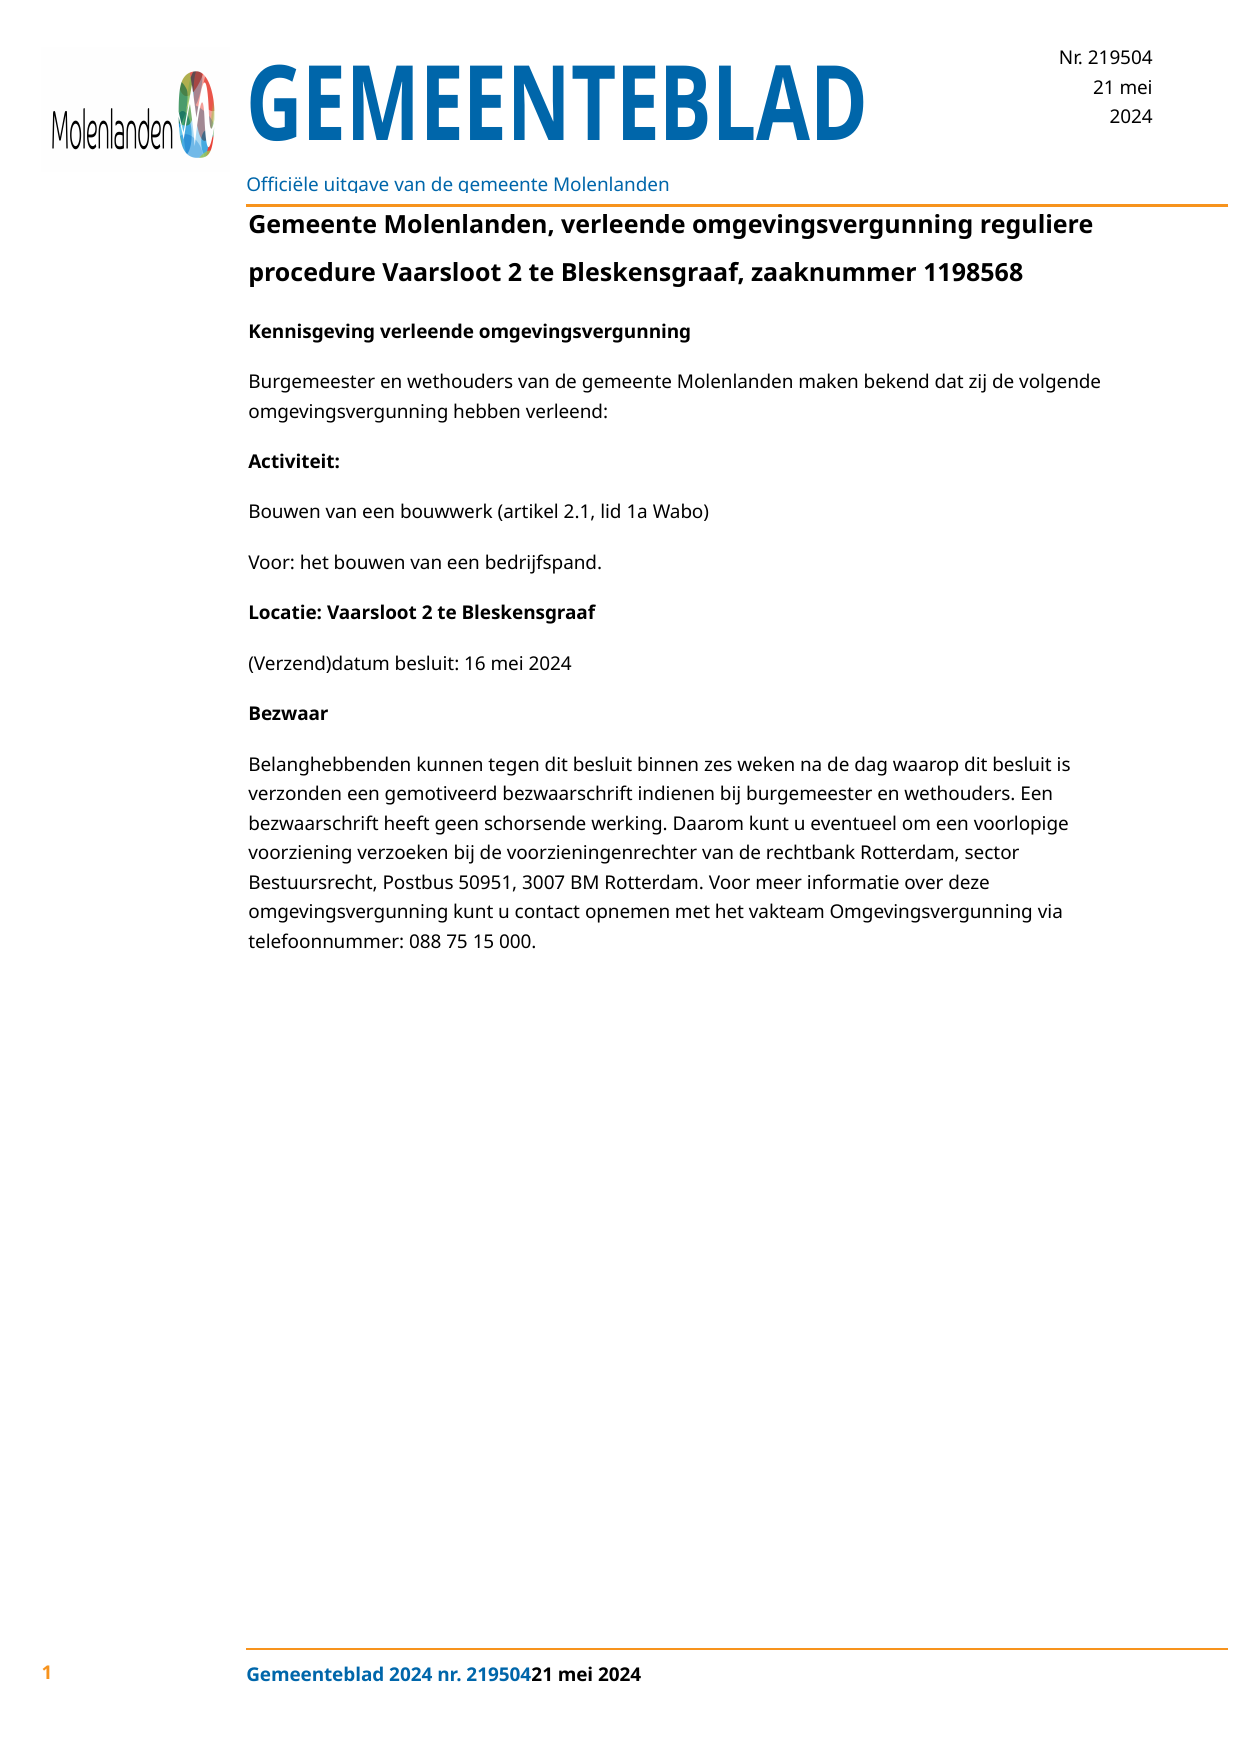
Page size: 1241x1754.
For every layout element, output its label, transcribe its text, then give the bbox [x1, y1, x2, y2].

text Activiteit: [248, 448, 1152, 474]
text Bouwen van een bouwwerk (artikel 2.1, lid 1a Wabo) [248, 499, 1152, 524]
text Burgemeester en wethouders van de gemeente Molenlanden maken bekend dat zij de volgende omgevingsvergunning hebben verleend: [248, 368, 1152, 424]
text Belanghebbenden kunnen tegen dit besluit binnen zes weken na de dag waarop dit besluit is verzonden een gemotiveerd bezwaarschrift indienen bij burgemeester en wethouders. Een bezwaarschrift heeft geen schorsende werking. Daarom kunt u eventueel om een voorlopige voorziening verzoeken bij de voorzieningenrechter van de rechtbank Rotterdam, sector Bestuursrecht, Postbus 50951, 3007 BM Rotterdam. Voor meer informatie over deze omgevingsvergunning kunt u contact opnemen met het vakteam Omgevingsvergunning via telefoonnummer: 088 75 15 000. [248, 751, 1152, 954]
text Kennisgeving verleende omgevingsvergunning [248, 318, 1152, 344]
text (Verzend)datum besluit: 16 mei 2024 [248, 650, 1152, 676]
text Gemeente Molenlanden, verleende omgevingsvergunning reguliere procedure Vaarsloot 2 te Bleskensgraaf, zaaknummer 1198568 [248, 207, 1152, 288]
picture [41, 47, 231, 172]
text Locatie: Vaarsloot 2 te Bleskensgraaf [248, 599, 1152, 625]
text Bezwaar [248, 700, 1152, 726]
text Voor: het bouwen van een bedrijfspand. [248, 549, 1152, 575]
